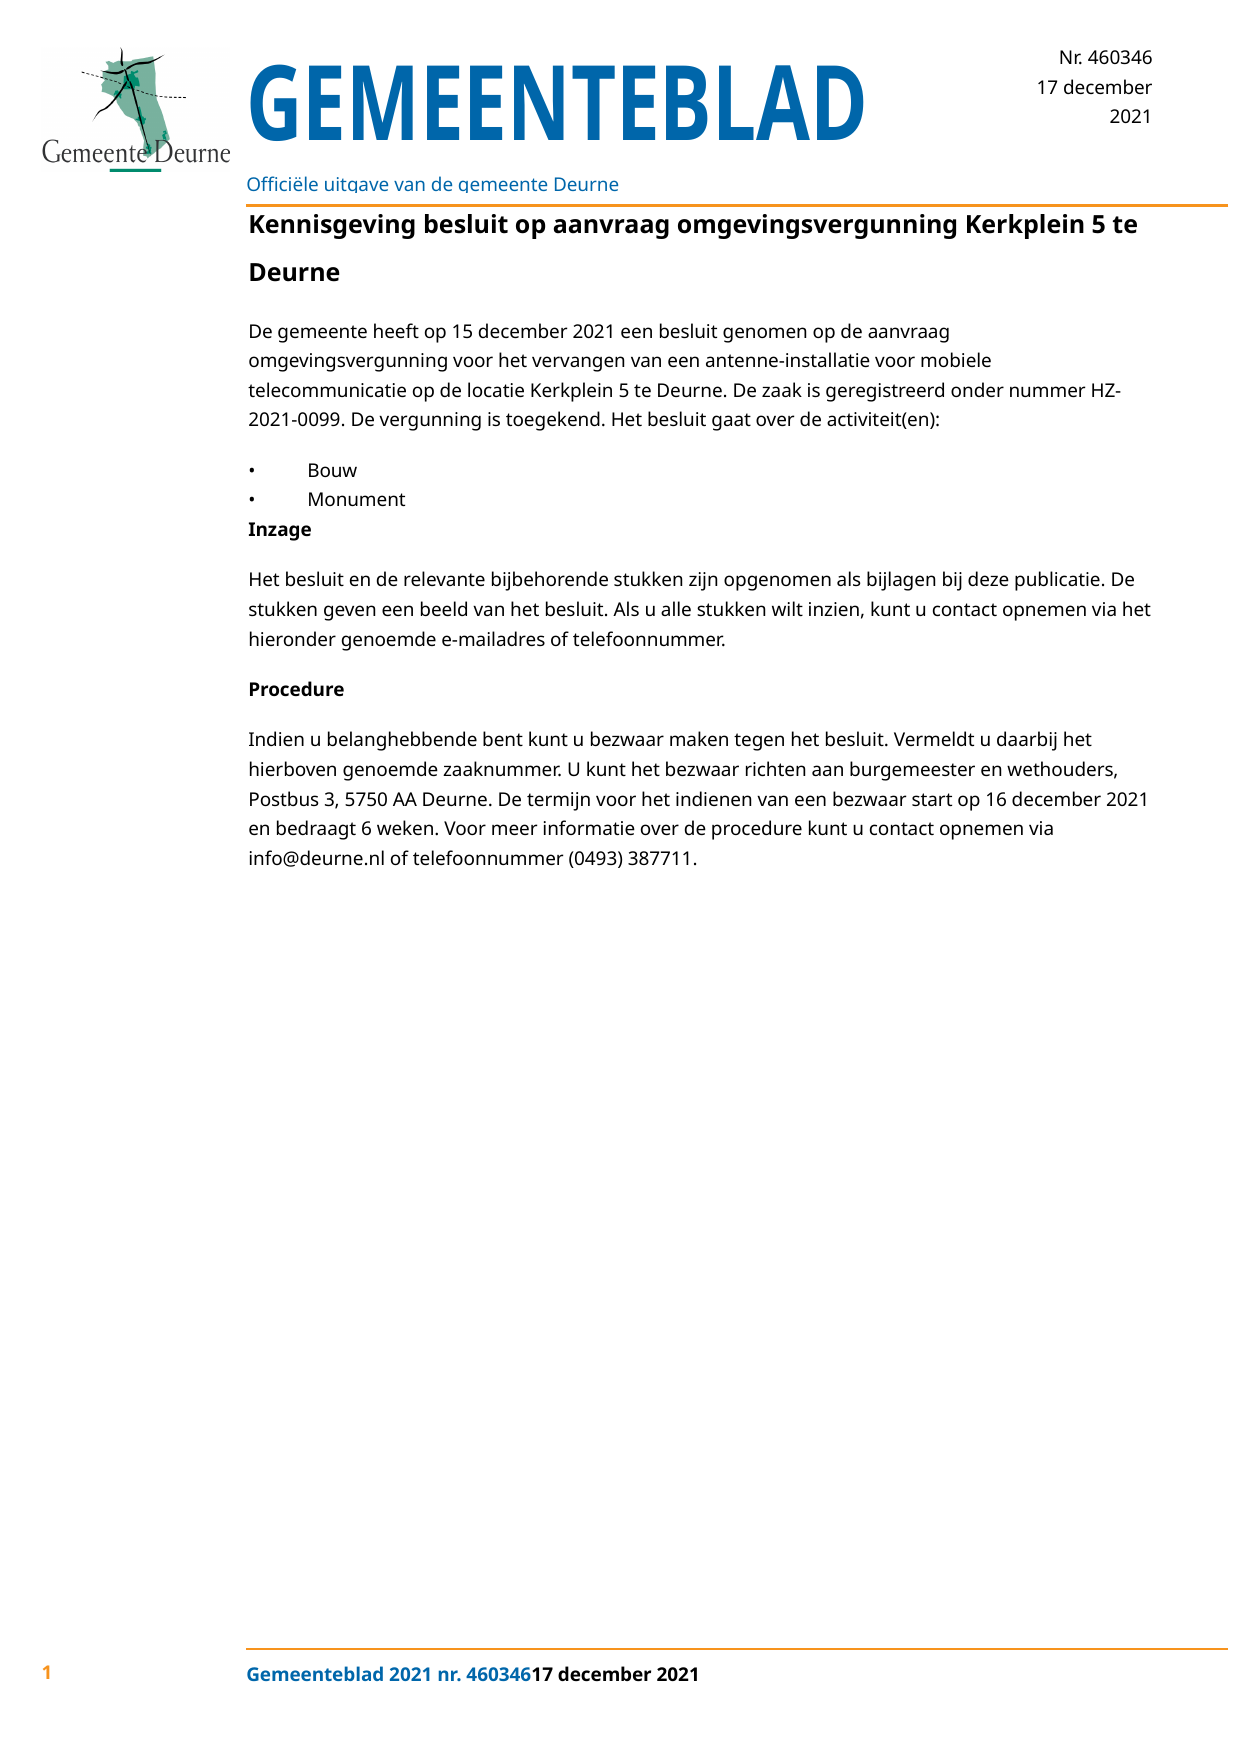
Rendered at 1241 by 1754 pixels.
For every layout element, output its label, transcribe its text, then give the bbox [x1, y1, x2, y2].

text Procedure [248, 676, 1152, 702]
list Monument [248, 487, 1152, 512]
list Bouw [248, 457, 1152, 483]
text De gemeente heeft op 15 december 2021 een besluit genomen op de aanvraag omgevingsvergunning voor het vervangen van een antenne-installatie voor mobiele telecommunicatie op de locatie Kerkplein 5 te Deurne. De zaak is geregistreerd onder nummer HZ-2021-0099. De vergunning is toegekend. Het besluit gaat over de activiteit(en): [248, 318, 1152, 432]
text Indien u belanghebbende bent kunt u bezwaar maken tegen het besluit. Vermeldt u daarbij het hierboven genoemde zaaknummer. U kunt het bezwaar richten aan burgemeester en wethouders, Postbus 3, 5750 AA Deurne. De termijn voor het indienen van een bezwaar start op 16 december 2021 en bedraagt 6 weken. Voor meer informatie over de procedure kunt u contact opnemen via info@deurne.nl of telefoonnummer (0493) 387711. [248, 727, 1152, 871]
picture [41, 47, 231, 172]
text Inzage [248, 516, 1152, 542]
text Kennisgeving besluit op aanvraag omgevingsvergunning Kerkplein 5 te Deurne [248, 207, 1152, 288]
text Het besluit en de relevante bijbehorende stukken zijn opgenomen als bijlagen bij deze publicatie. De stukken geven een beeld van het besluit. Als u alle stukken wilt inzien, kunt u contact opnemen via het hieronder genoemde e-mailadres of telefoonnummer. [248, 567, 1152, 652]
